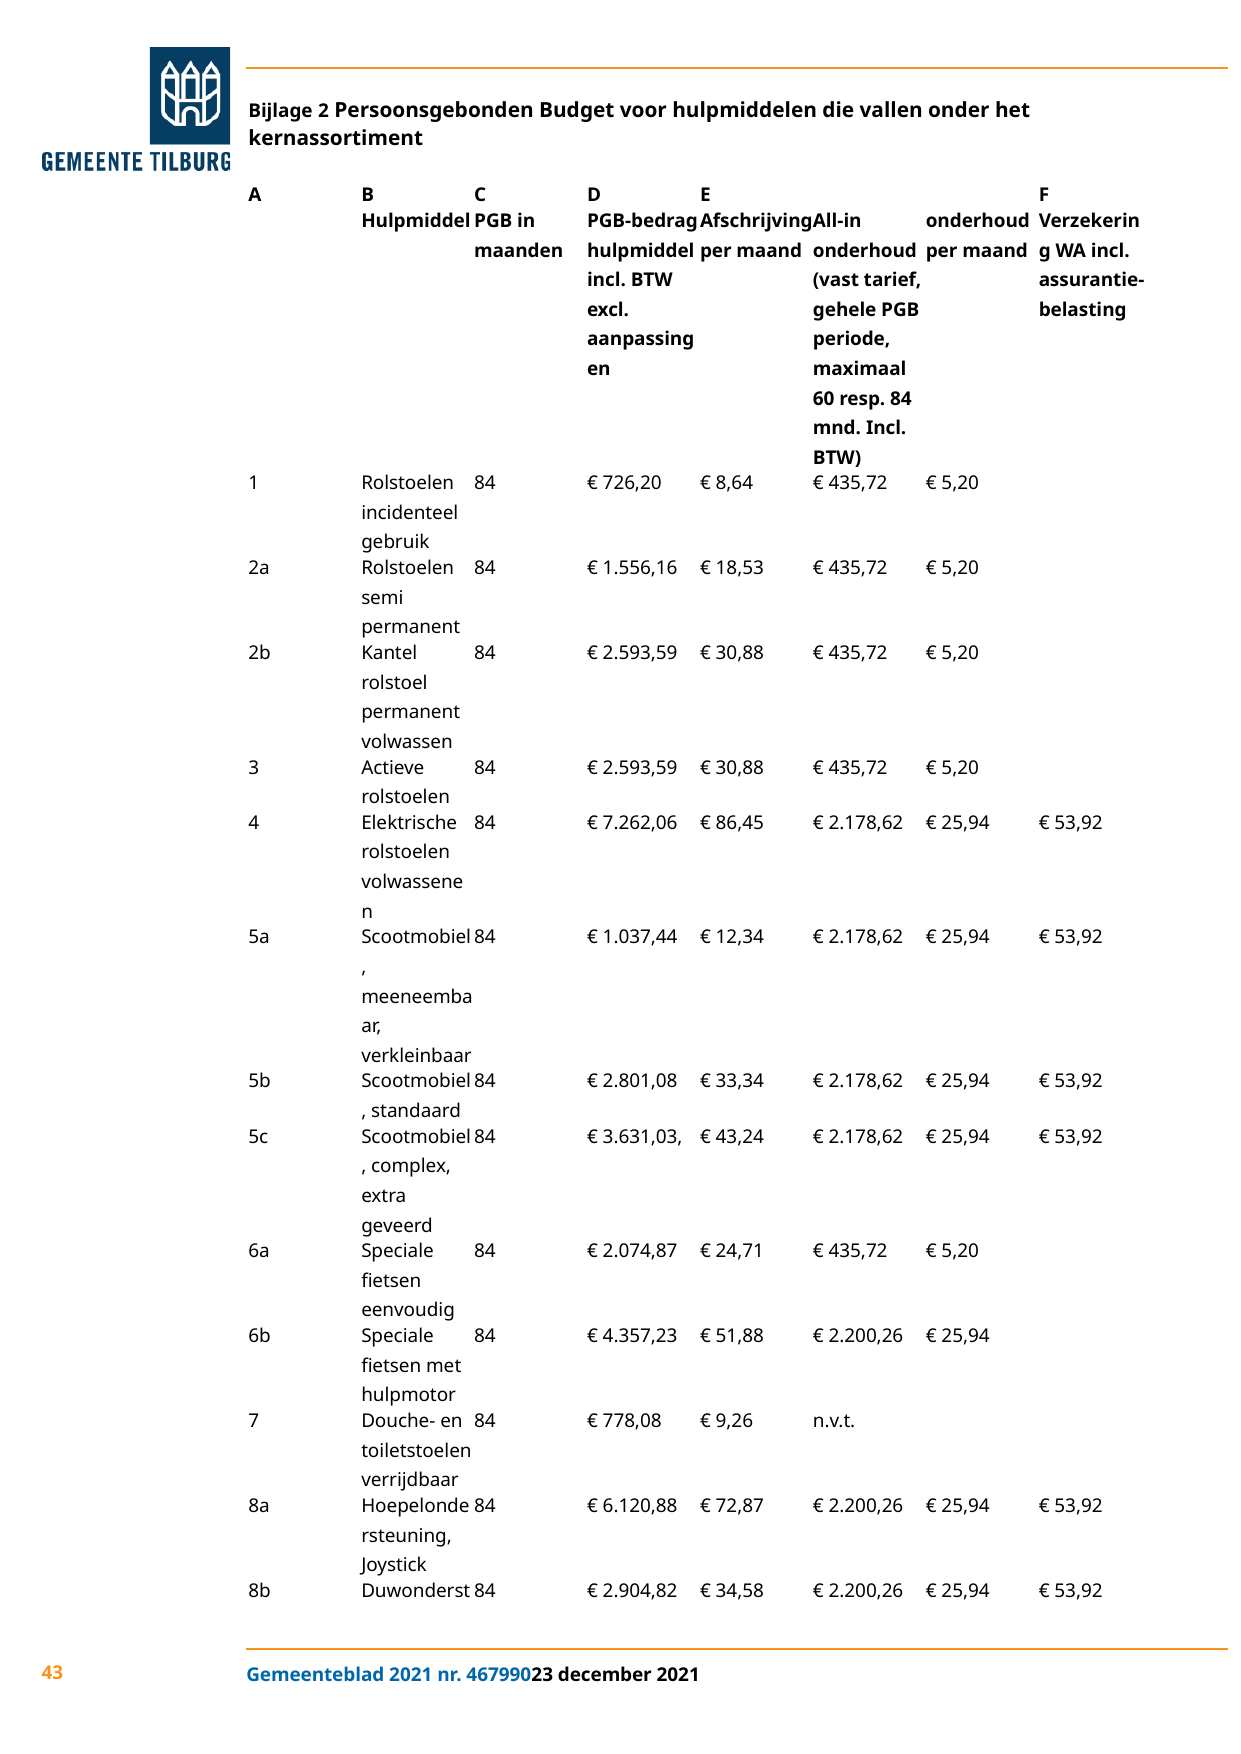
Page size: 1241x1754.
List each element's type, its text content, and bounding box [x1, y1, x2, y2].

table_cell € 2.904,82 [587, 1577, 700, 1603]
table_cell € 726,20 [587, 470, 700, 554]
table_cell € 2.178,62 [813, 1068, 926, 1123]
table_cell € 8,64 [700, 470, 813, 554]
text Bijlage 2 Persoonsgebonden Budget voor hulpmiddelen die vallen onder het kernassortiment [248, 95, 1152, 152]
table_cell 4 [248, 809, 361, 924]
table_cell € 2.178,62 [813, 1123, 926, 1237]
table_cell Rolstoelen incidenteel gebruik [361, 470, 474, 554]
table_cell [1039, 1238, 1152, 1322]
table_cell 84 [474, 1238, 587, 1322]
table_cell € 18,53 [700, 555, 813, 639]
table_cell Kantel rolstoel permanent volwassen [361, 639, 474, 754]
table_cell 84 [474, 1123, 587, 1237]
table_cell € 778,08 [587, 1407, 700, 1492]
table_cell € 435,72 [813, 470, 926, 554]
table_cell € 435,72 [813, 639, 926, 754]
table_cell 2b [248, 639, 361, 754]
table_header [926, 181, 1038, 207]
table_cell All-in onderhoud (vast tarief, gehele PGB periode, maximaal 60 resp. 84 mnd. Incl. BTW) [813, 207, 926, 469]
table_cell € 1.556,16 [587, 555, 700, 639]
table_cell € 25,94 [926, 924, 1038, 1068]
table_cell 6b [248, 1323, 361, 1407]
table_cell € 53,92 [1039, 1492, 1152, 1577]
table_cell € 2.593,59 [587, 639, 700, 754]
table_cell [1039, 470, 1152, 554]
table_cell 5c [248, 1123, 361, 1237]
table_cell 2a [248, 555, 361, 639]
table_cell € 25,94 [926, 1492, 1038, 1577]
table_cell € 33,34 [700, 1068, 813, 1123]
table_cell [1039, 1407, 1152, 1492]
table_cell € 5,20 [926, 1238, 1038, 1322]
table_cell € 5,20 [926, 754, 1038, 809]
table_cell 84 [474, 1407, 587, 1492]
table_cell [248, 207, 361, 469]
table_cell Scootmobiel, complex, extra geveerd [361, 1123, 474, 1237]
table_cell € 2.074,87 [587, 1238, 700, 1322]
table_cell € 2.178,62 [813, 924, 926, 1068]
table_cell n.v.t. [813, 1407, 926, 1492]
table_cell € 25,94 [926, 1068, 1038, 1123]
table_cell 84 [474, 470, 587, 554]
table_cell € 25,94 [926, 1577, 1038, 1603]
table_cell € 4.357,23 [587, 1323, 700, 1407]
table_cell € 6.120,88 [587, 1492, 700, 1577]
table_cell € 1.037,44 [587, 924, 700, 1068]
table_cell € 2.200,26 [813, 1323, 926, 1407]
table_header [813, 181, 926, 207]
table_cell onderhoud per maand [926, 207, 1038, 469]
table_cell Afschrijving per maand [700, 207, 813, 469]
table_cell Speciale fietsen met hulpmotor [361, 1323, 474, 1407]
table_cell € 53,92 [1039, 1577, 1152, 1603]
table_cell 84 [474, 754, 587, 809]
table_cell 84 [474, 639, 587, 754]
table_cell 84 [474, 809, 587, 924]
table_cell € 25,94 [926, 1323, 1038, 1407]
table_cell 84 [474, 1492, 587, 1577]
table_cell 8b [248, 1577, 361, 1603]
table_cell Actieve rolstoelen [361, 754, 474, 809]
table_cell Elektrische rolstoelen volwassenen [361, 809, 474, 924]
table_cell € 435,72 [813, 1238, 926, 1322]
table_cell € 30,88 [700, 754, 813, 809]
table_cell PGB in maanden [474, 207, 587, 469]
table_cell 84 [474, 924, 587, 1068]
table_cell € 7.262,06 [587, 809, 700, 924]
table_cell [1039, 1323, 1152, 1407]
table_header D [587, 181, 700, 207]
table_cell Hoepelondersteuning, Joystick [361, 1492, 474, 1577]
table_cell € 53,92 [1039, 924, 1152, 1068]
table_cell 84 [474, 555, 587, 639]
table_cell € 2.178,62 [813, 809, 926, 924]
table_cell € 9,26 [700, 1407, 813, 1492]
table_cell € 72,87 [700, 1492, 813, 1577]
table_cell 84 [474, 1068, 587, 1123]
table_cell € 435,72 [813, 754, 926, 809]
table_cell € 53,92 [1039, 1068, 1152, 1123]
table_cell € 25,94 [926, 809, 1038, 924]
table_header E [700, 181, 813, 207]
table_cell € 2.801,08 [587, 1068, 700, 1123]
table_cell € 5,20 [926, 470, 1038, 554]
table_cell 84 [474, 1323, 587, 1407]
table_cell Douche- en toiletstoelen verrijdbaar [361, 1407, 474, 1492]
table_cell 1 [248, 470, 361, 554]
table_cell € 2.200,26 [813, 1577, 926, 1603]
table_cell € 53,92 [1039, 809, 1152, 924]
table_cell 7 [248, 1407, 361, 1492]
table_cell [1039, 754, 1152, 809]
table_cell € 34,58 [700, 1577, 813, 1603]
table_cell € 51,88 [700, 1323, 813, 1407]
table_cell € 86,45 [700, 809, 813, 924]
table_cell Scootmobiel, standaard [361, 1068, 474, 1123]
table_cell Speciale fietsen eenvoudig [361, 1238, 474, 1322]
table_header F [1039, 181, 1152, 207]
table_cell Rolstoelen semi permanent [361, 555, 474, 639]
table_cell Hulpmiddel [361, 207, 474, 469]
table_cell € 25,94 [926, 1123, 1038, 1237]
table_cell Duwonderst [361, 1577, 474, 1603]
picture [41, 47, 231, 172]
table_header B [361, 181, 474, 207]
table_cell 8a [248, 1492, 361, 1577]
table_header A [248, 181, 361, 207]
table_cell € 5,20 [926, 555, 1038, 639]
table_cell Scootmobiel, meeneembaar, verkleinbaar [361, 924, 474, 1068]
table_cell € 53,92 [1039, 1123, 1152, 1237]
table_cell € 2.200,26 [813, 1492, 926, 1577]
table_cell € 2.593,59 [587, 754, 700, 809]
table_cell 5a [248, 924, 361, 1068]
table_cell € 24,71 [700, 1238, 813, 1322]
table_cell [1039, 639, 1152, 754]
table_header C [474, 181, 587, 207]
table_cell 5b [248, 1068, 361, 1123]
table_cell € 43,24 [700, 1123, 813, 1237]
table_cell 84 [474, 1577, 587, 1603]
table_cell [1039, 555, 1152, 639]
table_cell [926, 1407, 1038, 1492]
table_cell PGB-bedrag hulpmiddel incl. BTW excl. aanpassingen [587, 207, 700, 469]
table_cell Verzekering WA incl. assurantie-belasting [1039, 207, 1152, 469]
table_cell € 12,34 [700, 924, 813, 1068]
table_cell 6a [248, 1238, 361, 1322]
table_cell € 3.631,03, [587, 1123, 700, 1237]
table_cell 3 [248, 754, 361, 809]
table_cell € 5,20 [926, 639, 1038, 754]
table_cell € 30,88 [700, 639, 813, 754]
table_cell € 435,72 [813, 555, 926, 639]
